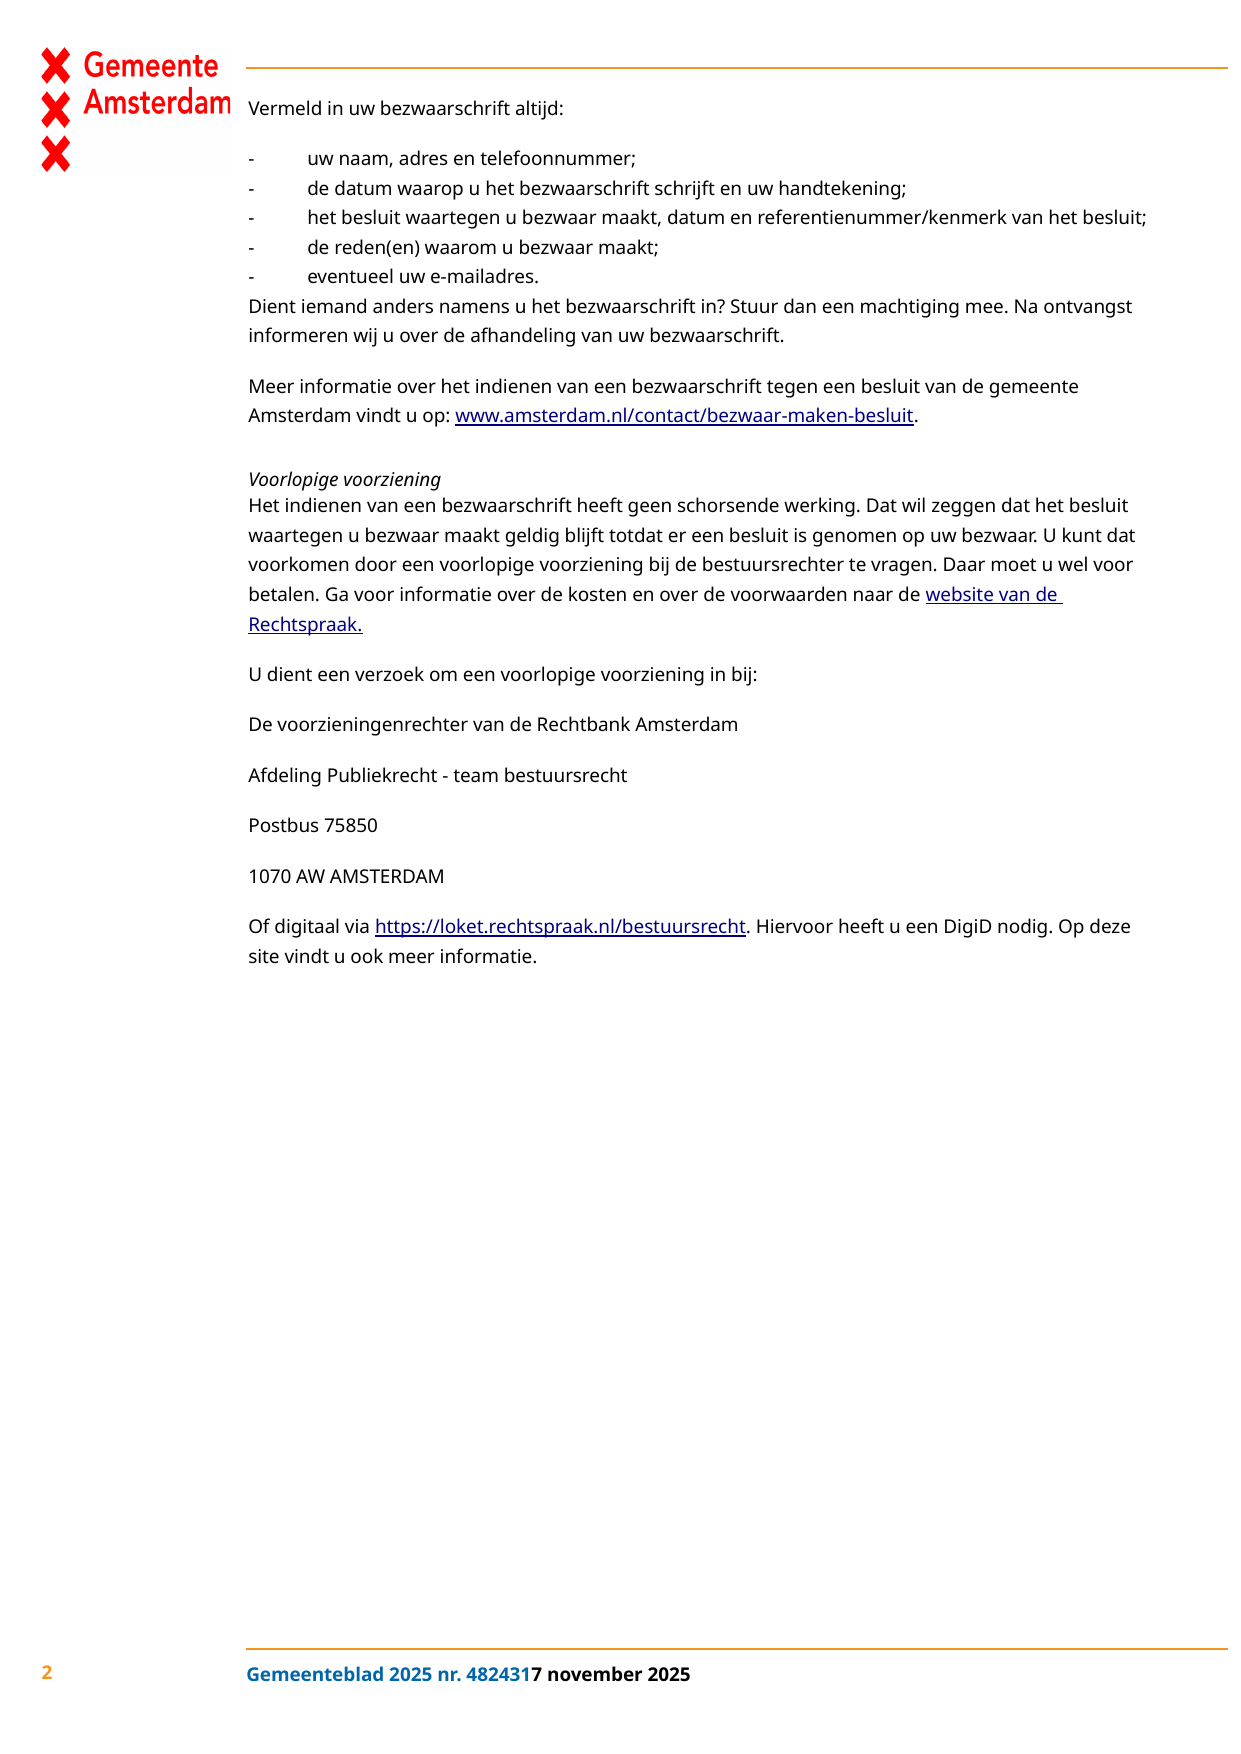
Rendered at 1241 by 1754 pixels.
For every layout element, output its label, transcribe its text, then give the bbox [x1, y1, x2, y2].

list het besluit waartegen u bezwaar maakt, datum en referentienummer/kenmerk van het besluit; [248, 204, 1152, 230]
text De voorzieningenrechter van de Rechtbank Amsterdam [248, 712, 1152, 737]
list eventueel uw e-mailadres. [248, 263, 1152, 289]
text U dient een verzoek om een voorlopige voorziening in bij: [248, 661, 1152, 687]
text Voorlopige voorziening [248, 467, 1152, 492]
picture [41, 47, 231, 172]
text Meer informatie over het indienen van een bezwaarschrift tegen een besluit van de gemeente Amsterdam vindt u op: www.amsterdam.nl/contact/bezwaar-maken-besluit. [248, 373, 1152, 428]
text 1070 AW AMSTERDAM [248, 863, 1152, 888]
list uw naam, adres en telefoonnummer; [248, 145, 1152, 171]
text Dient iemand anders namens u het bezwaarschrift in? Stuur dan een machtiging mee. Na ontvangst informeren wij u over de afhandeling van uw bezwaarschrift. [248, 293, 1152, 348]
text Vermeld in uw bezwaarschrift altijd: [248, 95, 1152, 121]
text Het indienen van een bezwaarschrift heeft geen schorsende werking. Dat wil zeggen dat het besluit waartegen u bezwaar maakt geldig blijft totdat er een besluit is genomen op uw bezwaar. U kunt dat voorkomen door een voorlopige voorziening bij de bestuursrechter te vragen. Daar moet u wel voor betalen. Ga voor informatie over de kosten en over de voorwaarden naar de website van de Rechtspraak. [248, 492, 1152, 636]
list de reden(en) waarom u bezwaar maakt; [248, 234, 1152, 260]
text Of digitaal via https://loket.rechtspraak.nl/bestuursrecht. Hiervoor heeft u een DigiD nodig. Op deze site vindt u ook meer informatie. [248, 913, 1152, 968]
text Afdeling Publiekrecht - team bestuursrecht [248, 762, 1152, 788]
list de datum waarop u het bezwaarschrift schrijft en uw handtekening; [248, 175, 1152, 201]
text Postbus 75850 [248, 812, 1152, 838]
